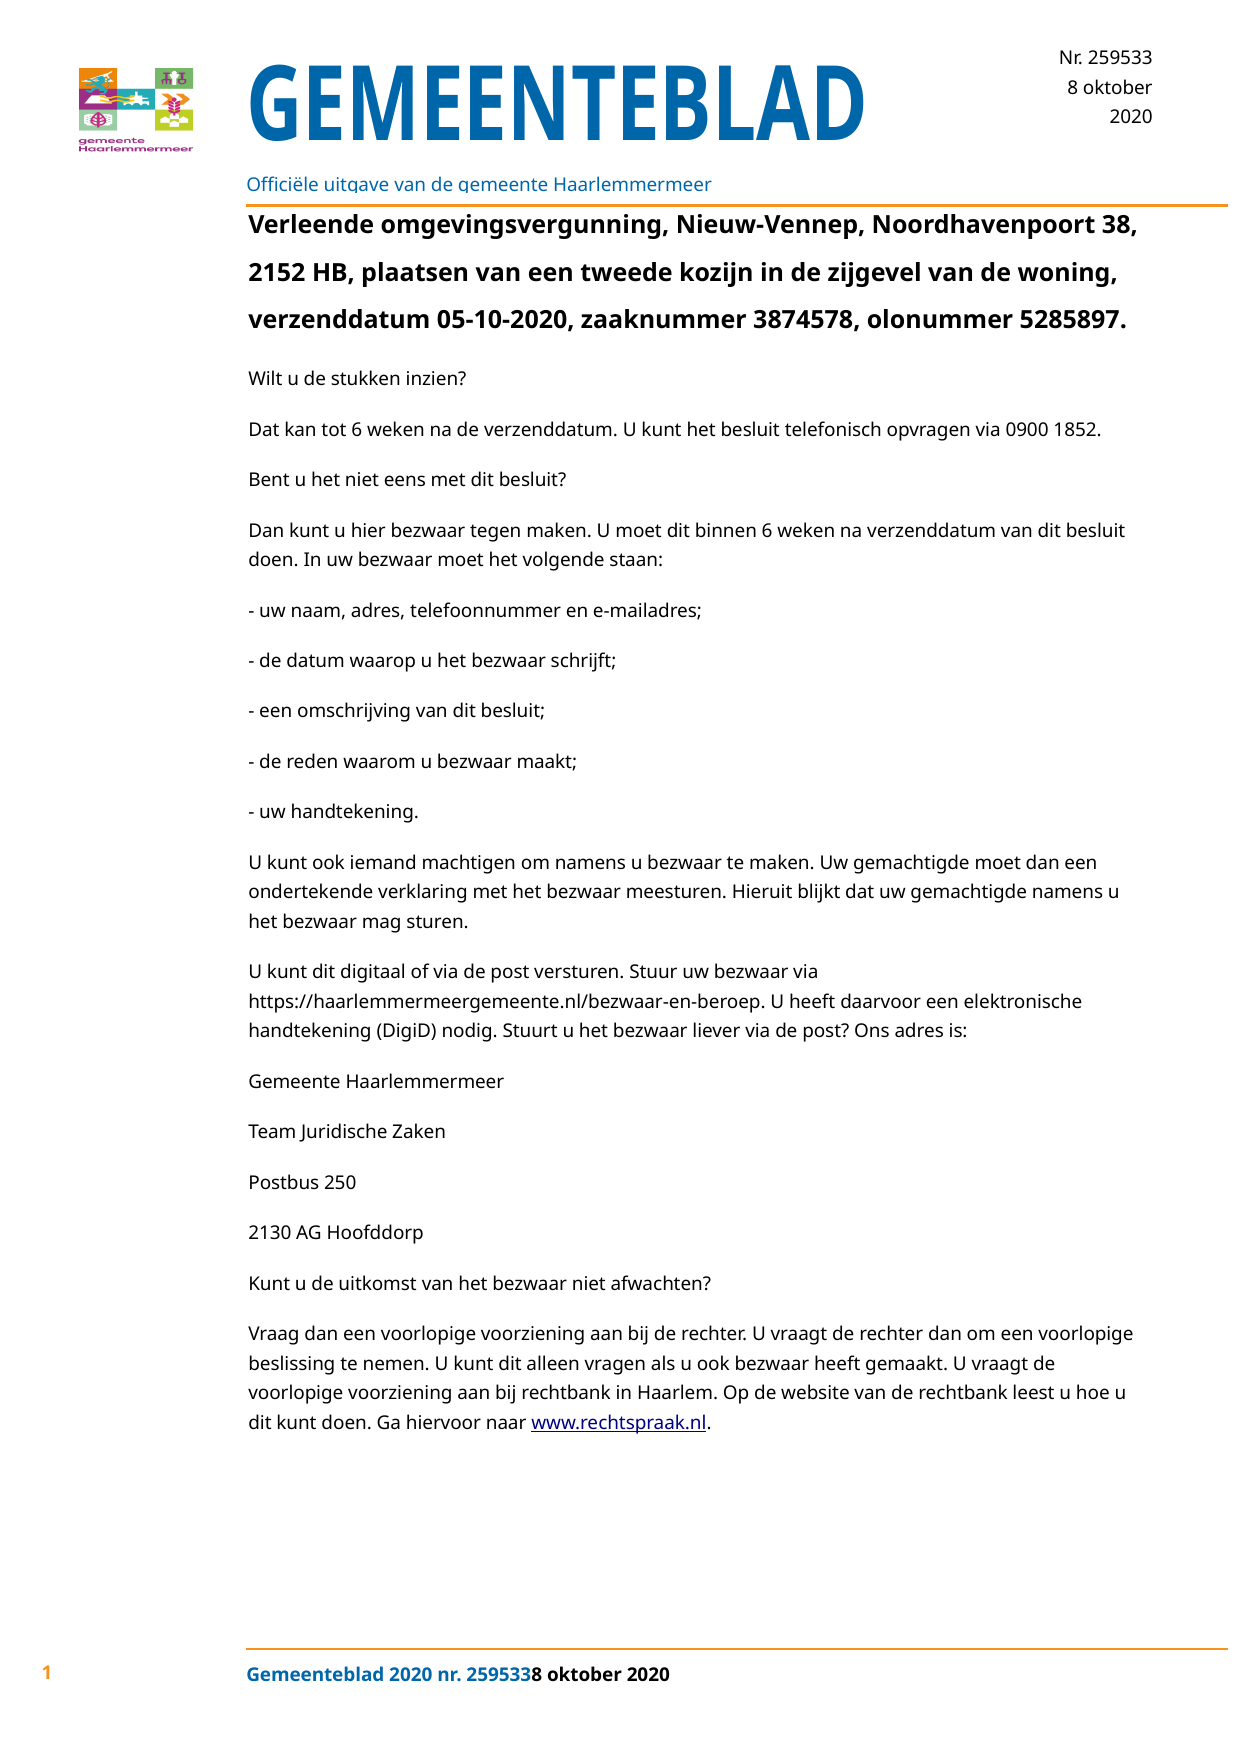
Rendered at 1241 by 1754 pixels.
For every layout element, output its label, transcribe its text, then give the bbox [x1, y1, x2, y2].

picture [41, 47, 231, 172]
text Team Juridische Zaken [248, 1118, 1152, 1144]
text Wilt u de stukken inzien? [248, 366, 1152, 391]
text Kunt u de uitkomst van het bezwaar niet afwachten? [248, 1270, 1152, 1295]
text Vraag dan een voorlopige voorziening aan bij de rechter. U vraagt de rechter dan om een voorlopige beslissing te nemen. U kunt dit alleen vragen als u ook bezwaar heeft gemaakt. U vraagt de voorlopige voorziening aan bij rechtbank in Haarlem. Op de website van de rechtbank leest u hoe u dit kunt doen. Ga hiervoor naar www.rechtspraak.nl. [248, 1320, 1152, 1434]
text 2130 AG Hoofddorp [248, 1219, 1152, 1245]
text Verleende omgevingsvergunning, Nieuw-Vennep, Noordhavenpoort 38, 2152 HB, plaatsen van een tweede kozijn in de zijgevel van de woning, verzenddatum 05-10-2020, zaaknummer 3874578, olonummer 5285897. [248, 207, 1152, 336]
text - de reden waarom u bezwaar maakt; [248, 748, 1152, 774]
text - een omschrijving van dit besluit; [248, 698, 1152, 723]
text - uw naam, adres, telefoonnummer en e-mailadres; [248, 597, 1152, 622]
text U kunt dit digitaal of via de post versturen. Stuur uw bezwaar via https://haarlemmermeergemeente.nl/bezwaar-en-beroep. U heeft daarvoor een elektronische handtekening (DigiD) nodig. Stuurt u het bezwaar liever via de post? Ons adres is: [248, 958, 1152, 1043]
text - de datum waarop u het bezwaar schrijft; [248, 647, 1152, 673]
text Dan kunt u hier bezwaar tegen maken. U moet dit binnen 6 weken na verzenddatum van dit besluit doen. In uw bezwaar moet het volgende staan: [248, 517, 1152, 572]
text Gemeente Haarlemmermeer [248, 1068, 1152, 1094]
text - uw handtekening. [248, 798, 1152, 824]
text Bent u het niet eens met dit besluit? [248, 466, 1152, 492]
text U kunt ook iemand machtigen om namens u bezwaar te maken. Uw gemachtigde moet dan een ondertekende verklaring met het bezwaar meesturen. Hieruit blijkt dat uw gemachtigde namens u het bezwaar mag sturen. [248, 849, 1152, 934]
text Dat kan tot 6 weken na de verzenddatum. U kunt het besluit telefonisch opvragen via 0900 1852. [248, 416, 1152, 442]
text Postbus 250 [248, 1169, 1152, 1194]
